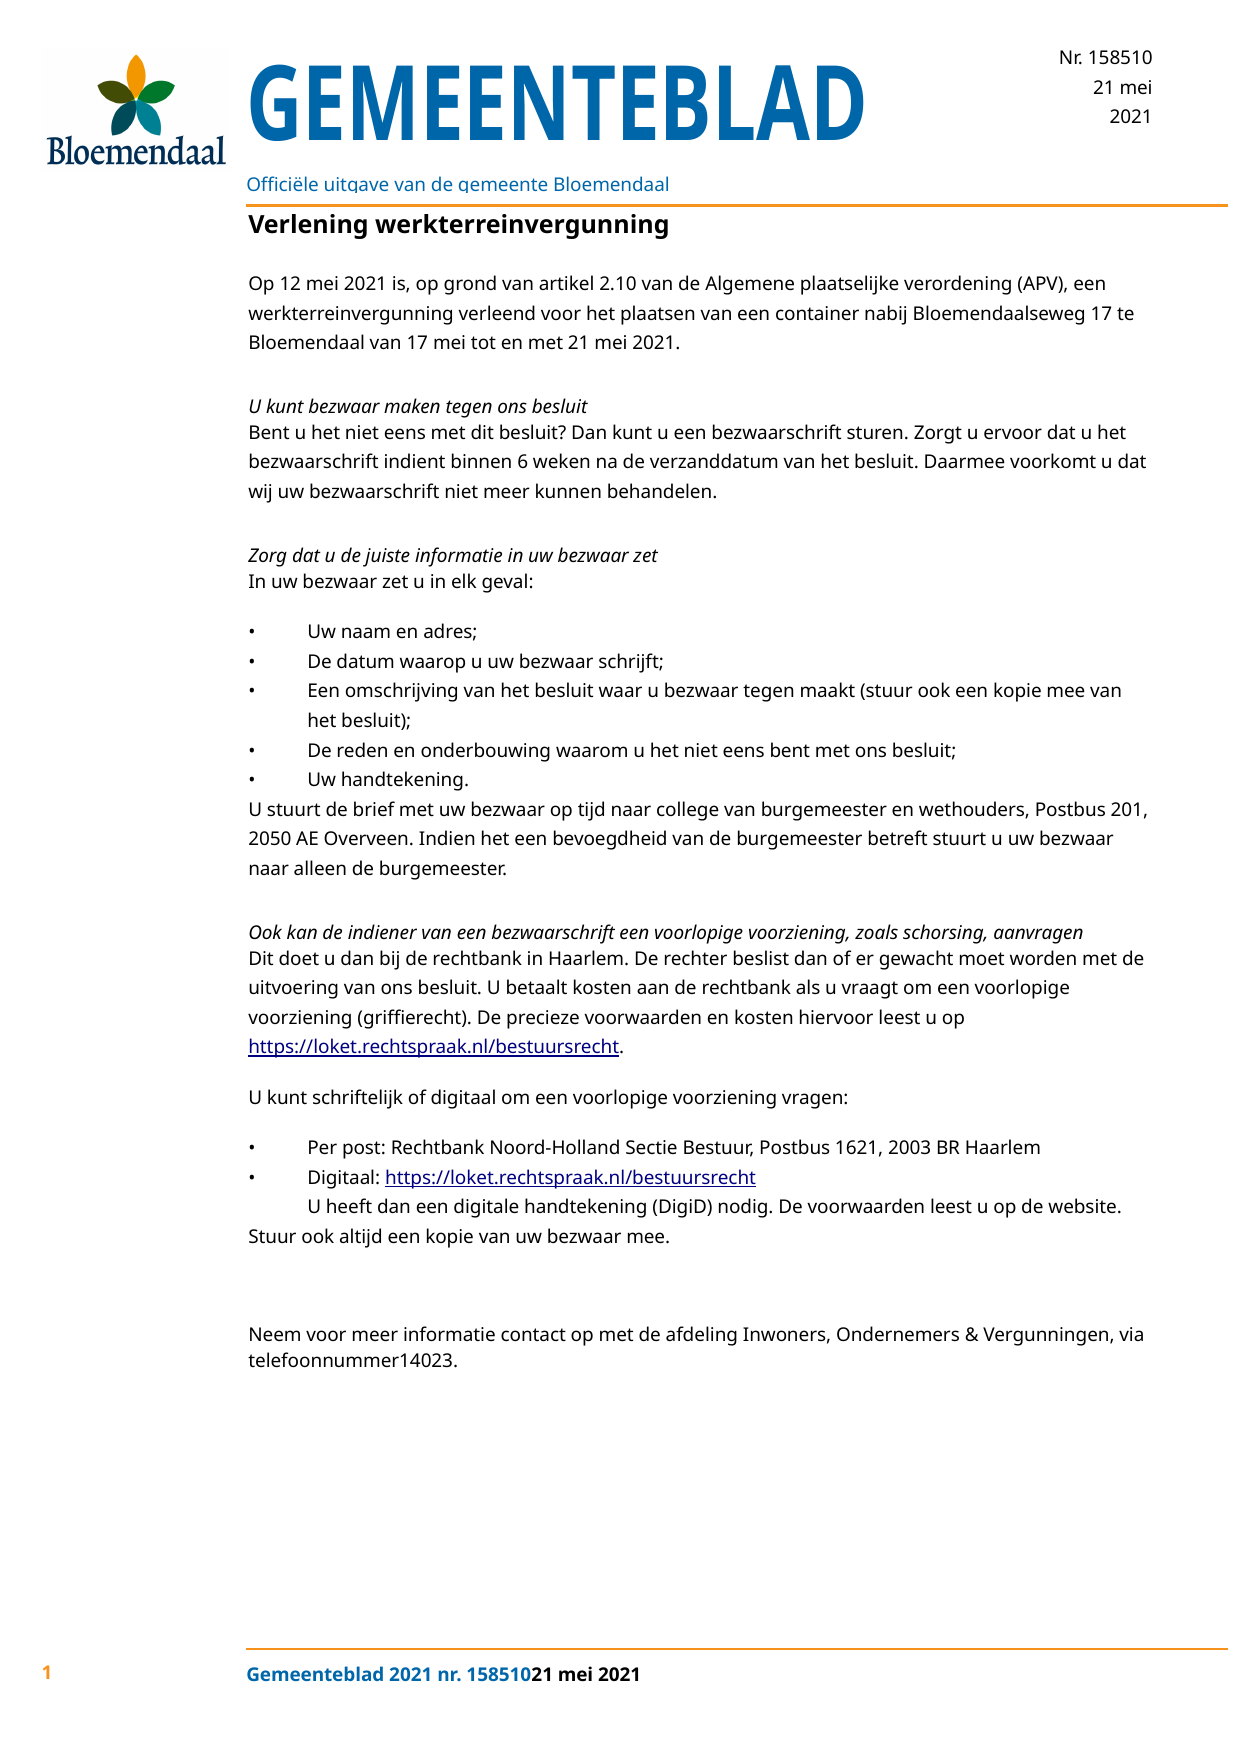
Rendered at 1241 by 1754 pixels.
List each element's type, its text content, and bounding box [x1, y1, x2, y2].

list Digitaal: https://loket.rechtspraak.nl/bestuursrecht [248, 1164, 1152, 1190]
text Zorg dat u de juiste informatie in uw bezwaar zet [248, 542, 1152, 568]
list Een omschrijving van het besluit waar u bezwaar tegen maakt (stuur ook een kopie mee van het besluit); [248, 678, 1152, 733]
list De datum waarop u uw bezwaar schrijft; [248, 648, 1152, 674]
list Uw handtekening. [248, 766, 1152, 792]
list Per post: Rechtbank Noord-Holland Sectie Bestuur, Postbus 1621, 2003 BR Haarlem [248, 1134, 1152, 1160]
text In uw bezwaar zet u in elk geval: [248, 568, 1152, 594]
text U kunt bezwaar maken tegen ons besluit [248, 393, 1152, 419]
text Verlening werkterreinvergunning [248, 207, 1152, 241]
list De reden en onderbouwing waarom u het niet eens bent met ons besluit; [248, 737, 1152, 762]
list U heeft dan een digitale handtekening (DigiD) nodig. De voorwaarden leest u op de website. [248, 1193, 1152, 1219]
text Dit doet u dan bij de rechtbank in Haarlem. De rechter beslist dan of er gewacht moet worden met de uitvoering van ons besluit. U betaalt kosten aan de rechtbank als u vraagt om een voorlopige voorziening (griffierecht). De precieze voorwaarden en kosten hiervoor leest u op https://loket.rechtspraak.nl/bestuursrecht. [248, 945, 1152, 1059]
text Stuur ook altijd een kopie van uw bezwaar mee. [248, 1223, 1152, 1249]
text Op 12 mei 2021 is, op grond van artikel 2.10 van de Algemene plaatselijke verordening (APV), een werkterreinvergunning verleend voor het plaatsen van een container nabij Bloemendaalseweg 17 te Bloemendaal van 17 mei tot en met 21 mei 2021. [248, 270, 1152, 355]
text Bent u het niet eens met dit besluit? Dan kunt u een bezwaarschrift sturen. Zorgt u ervoor dat u het bezwaarschrift indient binnen 6 weken na de verzanddatum van het besluit. Daarmee voorkomt u dat wij uw bezwaarschrift niet meer kunnen behandelen. [248, 419, 1152, 504]
text U stuurt de brief met uw bezwaar op tijd naar college van burgemeester en wethouders, Postbus 201, 2050 AE Overveen. Indien het een bevoegdheid van de burgemeester betreft stuurt u uw bezwaar naar alleen de burgemeester. [248, 796, 1152, 881]
text U kunt schriftelijk of digitaal om een voorlopige voorziening vragen: [248, 1084, 1152, 1110]
picture [41, 47, 231, 172]
text Neem voor meer informatie contact op met de afdeling Inwoners, Ondernemers & Vergunningen, via telefoonnummer14023. [248, 1321, 1152, 1373]
text Ook kan de indiener van een bezwaarschrift een voorlopige voorziening, zoals schorsing, aanvragen [248, 919, 1152, 945]
list Uw naam en adres; [248, 618, 1152, 644]
